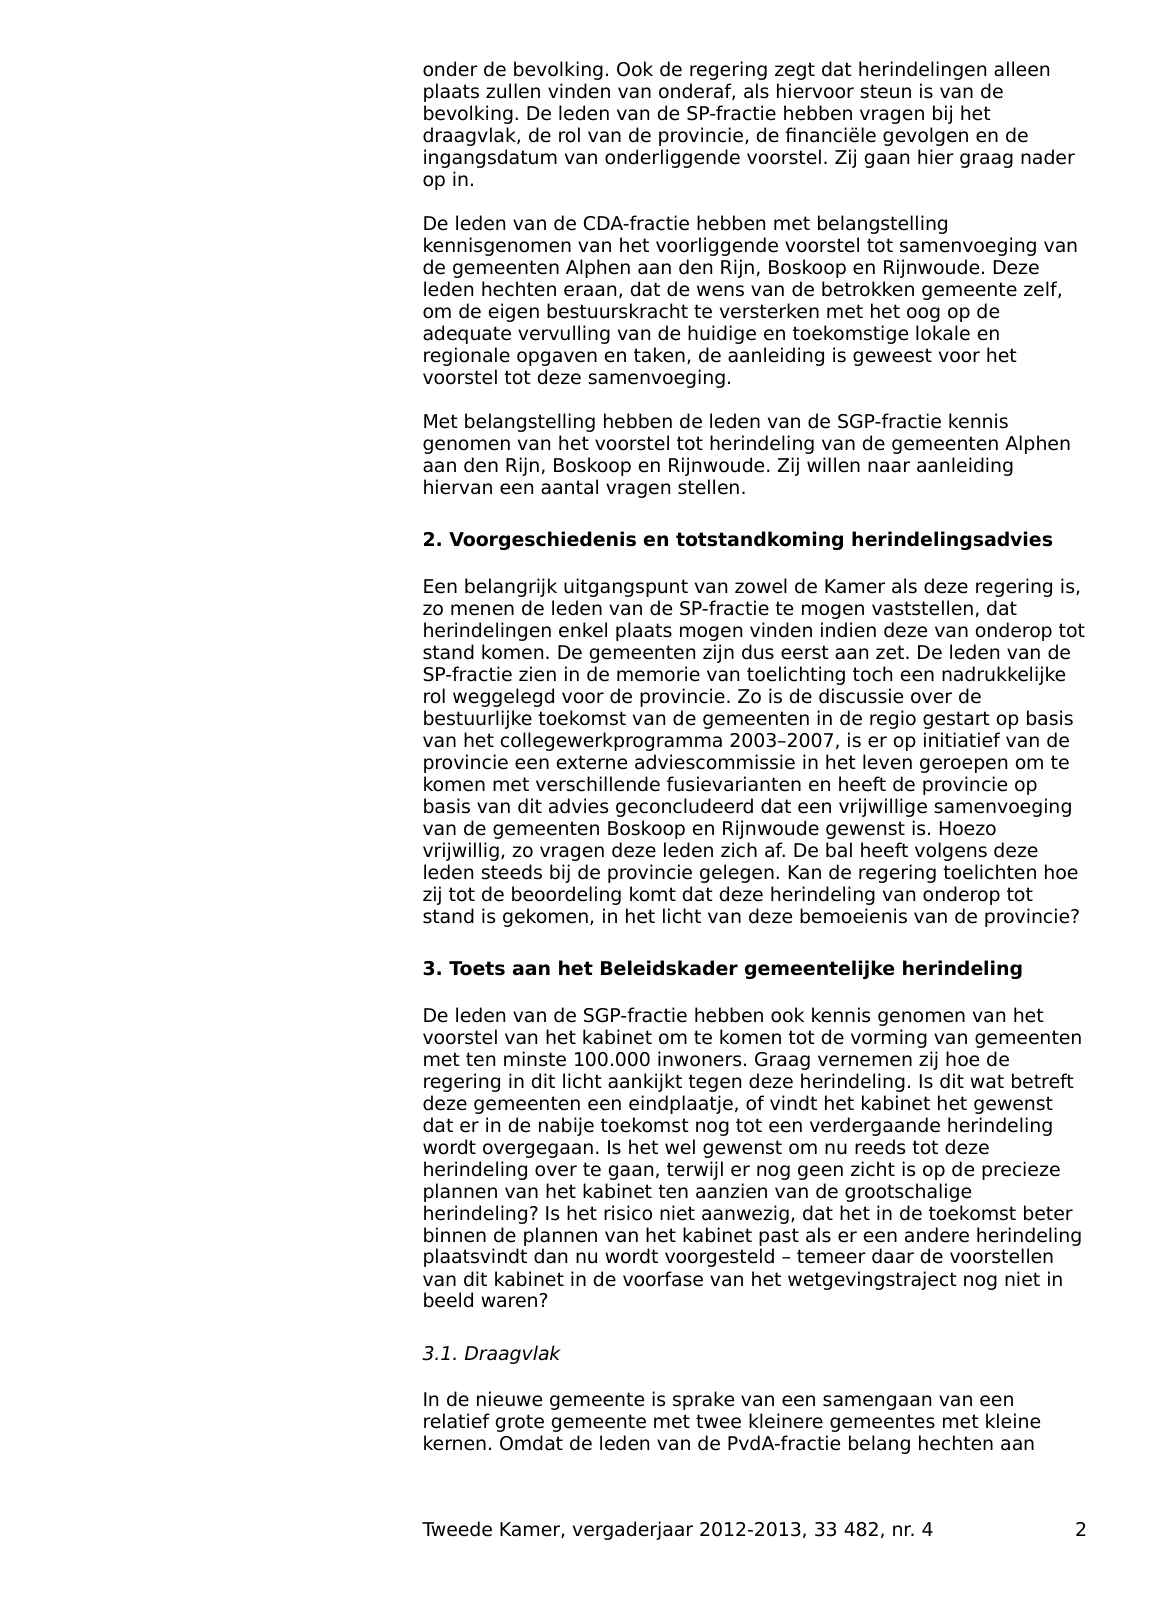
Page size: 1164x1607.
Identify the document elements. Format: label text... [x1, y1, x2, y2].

text Met belangstelling hebben de leden van de SGP-fractie kennis genomen van het voorstel tot herindeling van de gemeenten Alphen aan den Rijn, Boskoop en Rijnwoude. Zij willen naar aanleiding hiervan een aantal vragen stellen. [422, 411, 1087, 499]
text De leden van de SGP-fractie hebben ook kennis genomen van het voorstel van het kabinet om te komen tot de vorming van gemeenten met ten minste 100.000 inwoners. Graag vernemen zij hoe de regering in dit licht aankijkt tegen deze herindeling. Is dit wat betreft deze gemeenten een eindplaatje, of vindt het kabinet het gewenst dat er in de nabije toekomst nog tot een verdergaande herindeling wordt overgegaan. Is het wel gewenst om nu reeds tot deze herindeling over te gaan, terwijl er nog geen zicht is op de precieze plannen van het kabinet ten aanzien van de grootschalige herindeling? Is het risico niet aanwezig, dat het in de toekomst beter binnen de plannen van het kabinet past als er een andere herindeling plaatsvindt dan nu wordt voorgesteld – temeer daar de voorstellen van dit kabinet in de voorfase van het wetgevingstraject nog niet in beeld waren? [422, 1005, 1087, 1312]
subtitle 2. Voorgeschiedenis en totstandkoming herindelingsadvies [422, 529, 1087, 551]
text In de nieuwe gemeente is sprake van een samengaan van een relatief grote gemeente met twee kleinere gemeentes met kleine kernen. Omdat de leden van de PvdA-fractie belang hechten aan [422, 1389, 1087, 1455]
text onder de bevolking. Ook de regering zegt dat herindelingen alleen plaats zullen vinden van onderaf, als hiervoor steun is van de bevolking. De leden van de SP-fractie hebben vragen bij het draagvlak, de rol van de provincie, de financiële gevolgen en de ingangsdatum van onderliggende voorstel. Zij gaan hier graag nader op in. [422, 59, 1087, 191]
text De leden van de CDA-fractie hebben met belangstelling kennisgenomen van het voorliggende voorstel tot samenvoeging van de gemeenten Alphen aan den Rijn, Boskoop en Rijnwoude. Deze leden hechten eraan, dat de wens van de betrokken gemeente zelf, om de eigen bestuurskracht te versterken met het oog op de adequate vervulling van de huidige en toekomstige lokale en regionale opgaven en taken, de aanleiding is geweest voor het voorstel tot deze samenvoeging. [422, 213, 1087, 389]
subtitle 3. Toets aan het Beleidskader gemeentelijke herindeling [422, 958, 1087, 980]
subtitle 3.1. Draagvlak [422, 1342, 1087, 1364]
text Een belangrijk uitgangspunt van zowel de Kamer als deze regering is, zo menen de leden van de SP-fractie te mogen vaststellen, dat herindelingen enkel plaats mogen vinden indien deze van onderop tot stand komen. De gemeenten zijn dus eerst aan zet. De leden van de SP-fractie zien in de memorie van toelichting toch een nadrukkelijke rol weggelegd voor de provincie. Zo is de discussie over de bestuurlijke toekomst van de gemeenten in de regio gestart op basis van het collegewerkprogramma 2003–2007, is er op initiatief van de provincie een externe adviescommissie in het leven geroepen om te komen met verschillende fusievarianten en heeft de provincie op basis van dit advies geconcludeerd dat een vrijwillige samenvoeging van de gemeenten Boskoop en Rijnwoude gewenst is. Hoezo vrijwillig, zo vragen deze leden zich af. De bal heeft volgens deze leden steeds bij de provincie gelegen. Kan de regering toelichten hoe zij tot de beoordeling komt dat deze herindeling van onderop tot stand is gekomen, in het licht van deze bemoeienis van de provincie? [422, 576, 1087, 928]
